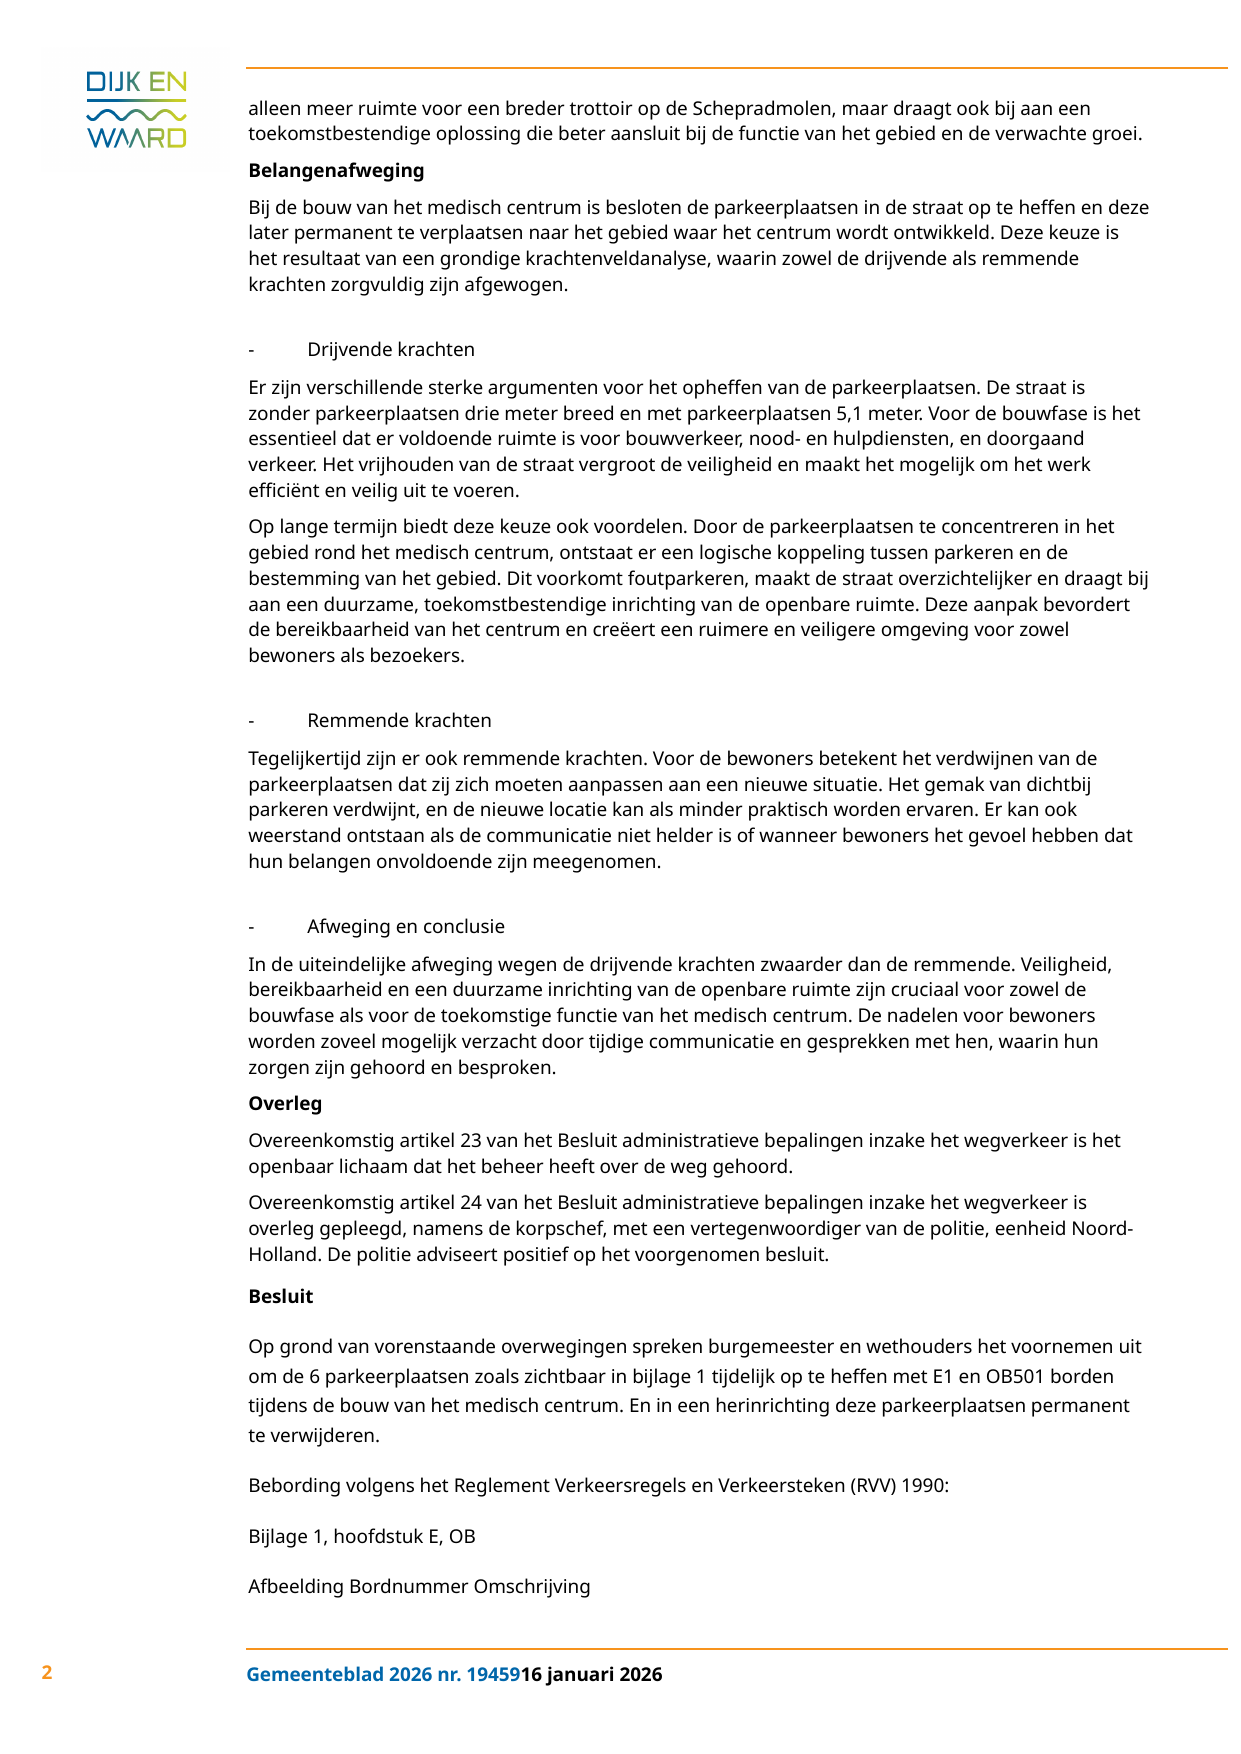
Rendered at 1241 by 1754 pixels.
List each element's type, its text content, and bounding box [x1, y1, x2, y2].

text Bij de bouw van het medisch centrum is besloten de parkeerplaatsen in de straat op te heffen en deze later permanent te verplaatsen naar het gebied waar het centrum wordt ontwikkeld. Deze keuze is het resultaat van een grondige krachtenveldanalyse, waarin zowel de drijvende als remmende krachten zorgvuldig zijn afgewogen. [248, 194, 1152, 297]
text Bebording volgens het Reglement Verkeersregels en Verkeersteken (RVV) 1990: [248, 1473, 1152, 1498]
list Remmende krachten [248, 707, 1152, 733]
list Drijvende krachten [248, 336, 1152, 362]
text Tegelijkertijd zijn er ook remmende krachten. Voor de bewoners betekent het verdwijnen van de parkeerplaatsen dat zij zich moeten aanpassen aan een nieuwe situatie. Het gemak van dichtbij parkeren verdwijnt, en de nieuwe locatie kan als minder praktisch worden ervaren. Er kan ook weerstand ontstaan als de communicatie niet helder is of wanneer bewoners het gevoel hebben dat hun belangen onvoldoende zijn meegenomen. [248, 745, 1152, 874]
text Op lange termijn biedt deze keuze ook voordelen. Door de parkeerplaatsen te concentreren in het gebied rond het medisch centrum, ontstaat er een logische koppeling tussen parkeren en de bestemming van het gebied. Dit voorkomt foutparkeren, maakt de straat overzichtelijker en draagt bij aan een duurzame, toekomstbestendige inrichting van de openbare ruimte. Deze aanpak bevordert de bereikbaarheid van het centrum en creëert een ruimere en veiligere omgeving voor zowel bewoners als bezoekers. [248, 513, 1152, 668]
text In de uiteindelijke afweging wegen de drijvende krachten zwaarder dan de remmende. Veiligheid, bereikbaarheid en een duurzame inrichting van de openbare ruimte zijn cruciaal voor zowel de bouwfase als voor de toekomstige functie van het medisch centrum. De nadelen voor bewoners worden zoveel mogelijk verzacht door tijdige communicatie en gesprekken met hen, waarin hun zorgen zijn gehoord en besproken. [248, 951, 1152, 1079]
list Afweging en conclusie [248, 913, 1152, 939]
text Besluit [248, 1283, 1152, 1309]
text Afbeelding Bordnummer Omschrijving [248, 1573, 1152, 1599]
text alleen meer ruimte voor een breder trottoir op de Schepradmolen, maar draagt ook bij aan een toekomstbestendige oplossing die beter aansluit bij de functie van het gebied en de verwachte groei. [248, 95, 1152, 146]
text Er zijn verschillende sterke argumenten voor het opheffen van de parkeerplaatsen. De straat is zonder parkeerplaatsen drie meter breed en met parkeerplaatsen 5,1 meter. Voor de bouwfase is het essentieel dat er voldoende ruimte is voor bouwverkeer, nood- en hulpdiensten, en doorgaand verkeer. Het vrijhouden van de straat vergroot de veiligheid en maakt het mogelijk om het werk efficiënt en veilig uit te voeren. [248, 374, 1152, 503]
text Overeenkomstig artikel 23 van het Besluit administratieve bepalingen inzake het wegverkeer is het openbaar lichaam dat het beheer heeft over de weg gehoord. [248, 1127, 1152, 1179]
text Op grond van vorenstaande overwegingen spreken burgemeester en wethouders het voornemen uit om de 6 parkeerplaatsen zoals zichtbaar in bijlage 1 tijdelijk op te heffen met E1 en OB501 borden tijdens de bouw van het medisch centrum. En in een herinrichting deze parkeerplaatsen permanent te verwijderen. [248, 1333, 1152, 1448]
text Bijlage 1, hoofdstuk E, OB [248, 1523, 1152, 1549]
text Overeenkomstig artikel 24 van het Besluit administratieve bepalingen inzake het wegverkeer is overleg gepleegd, namens de korpschef, met een vertegenwoordiger van de politie, eenheid Noord-Holland. De politie adviseert positief op het voorgenomen besluit. [248, 1189, 1152, 1267]
text Belangenafweging [248, 157, 1152, 183]
picture [41, 47, 231, 172]
text Overleg [248, 1091, 1152, 1116]
